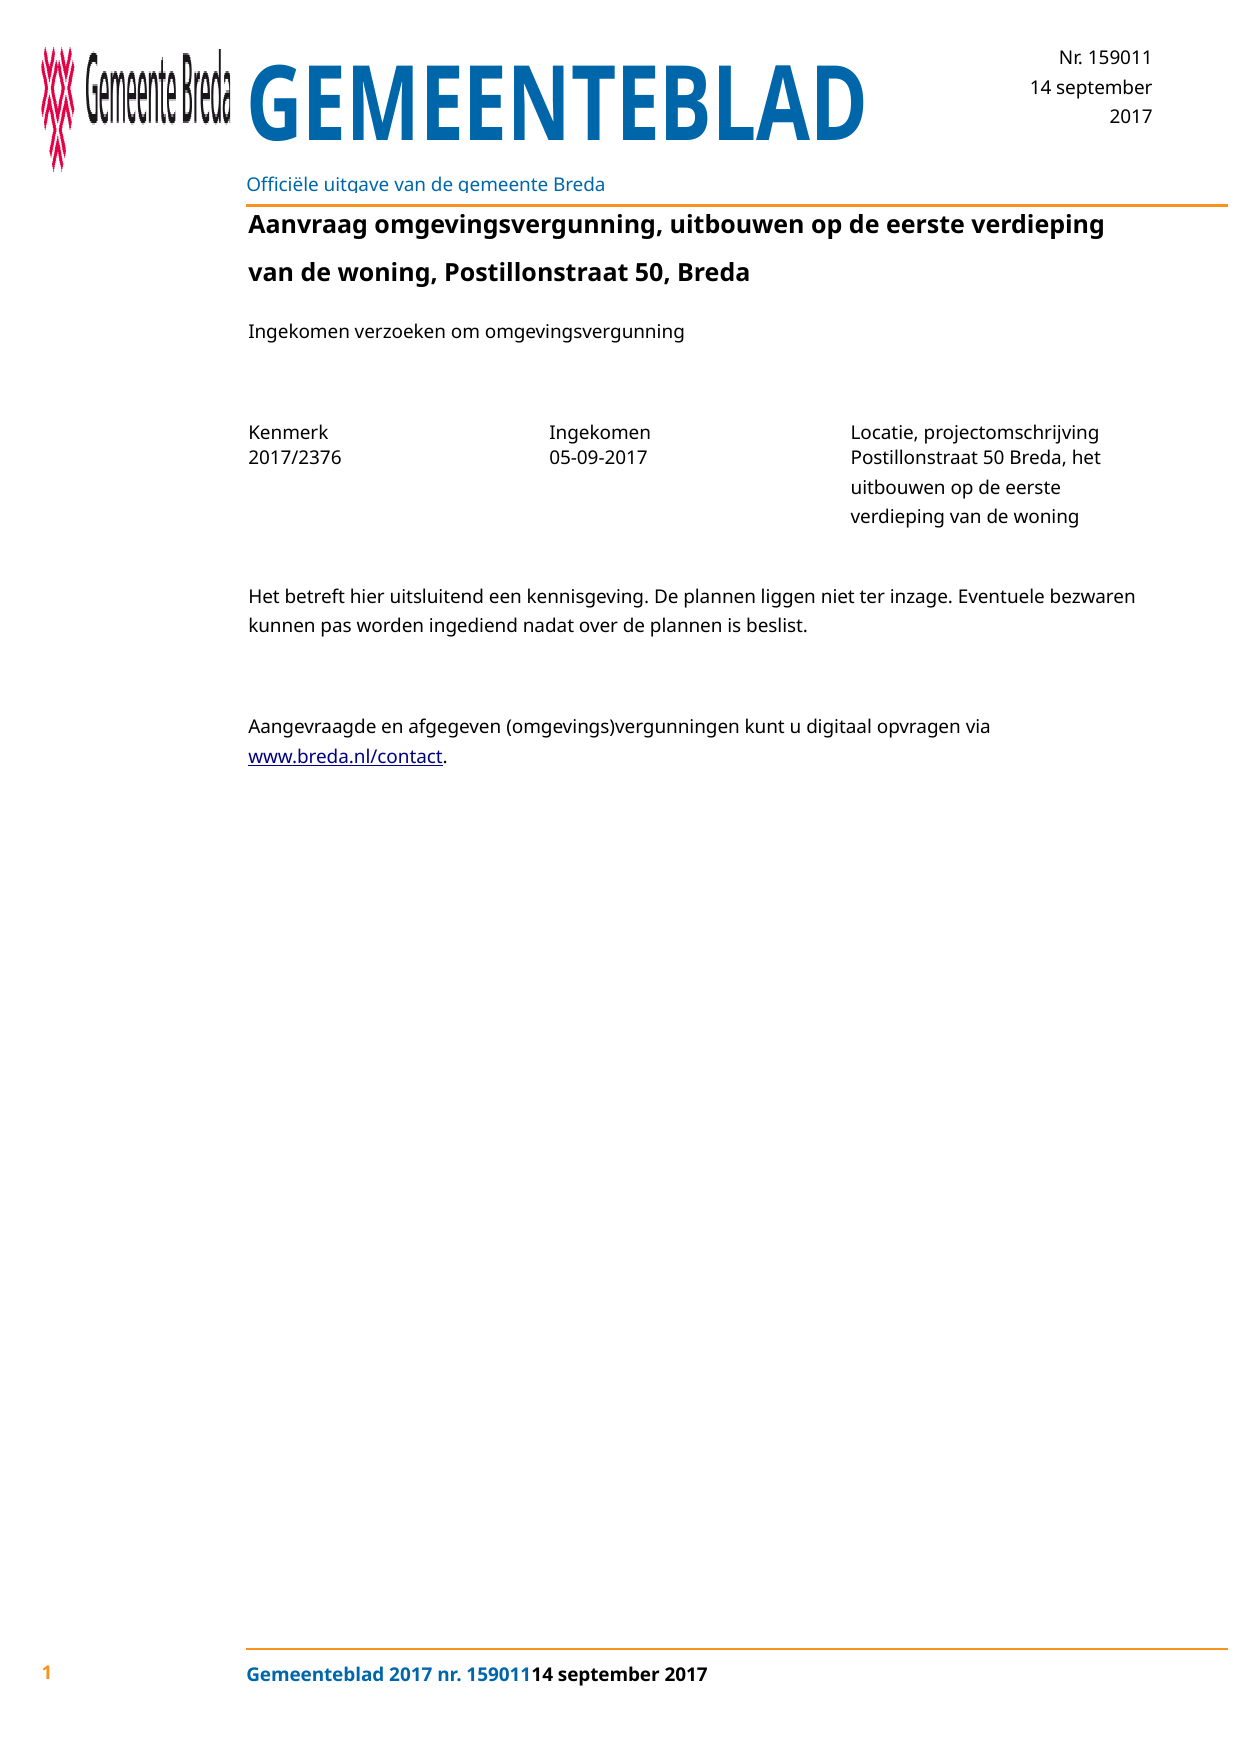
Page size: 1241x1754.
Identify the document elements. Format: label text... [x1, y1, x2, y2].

text Aanvraag omgevingsvergunning, uitbouwen op de eerste verdieping van de woning, Postillonstraat 50, Breda [248, 207, 1152, 288]
table_cell Postillonstraat 50 Breda, het uitbouwen op de eerste verdieping van de woning [850, 445, 1152, 529]
text Ingekomen verzoeken om omgevingsvergunning [248, 318, 1152, 344]
table_header Locatie, projectomschrijving [850, 419, 1152, 444]
text Aangevraagde en afgegeven (omgevings)vergunningen kunt u digitaal opvragen via www.breda.nl/contact. [248, 713, 1152, 769]
text Het betreft hier uitsluitend een kennisgeving. De plannen liggen niet ter inzage. Eventuele bezwaren kunnen pas worden ingediend nadat over de plannen is beslist. [248, 583, 1152, 638]
table_cell 2017/2376 [248, 445, 549, 529]
table_cell 05-09-2017 [549, 445, 850, 529]
table_header Ingekomen [549, 419, 850, 444]
picture [41, 47, 231, 172]
table_header Kenmerk [248, 419, 549, 444]
